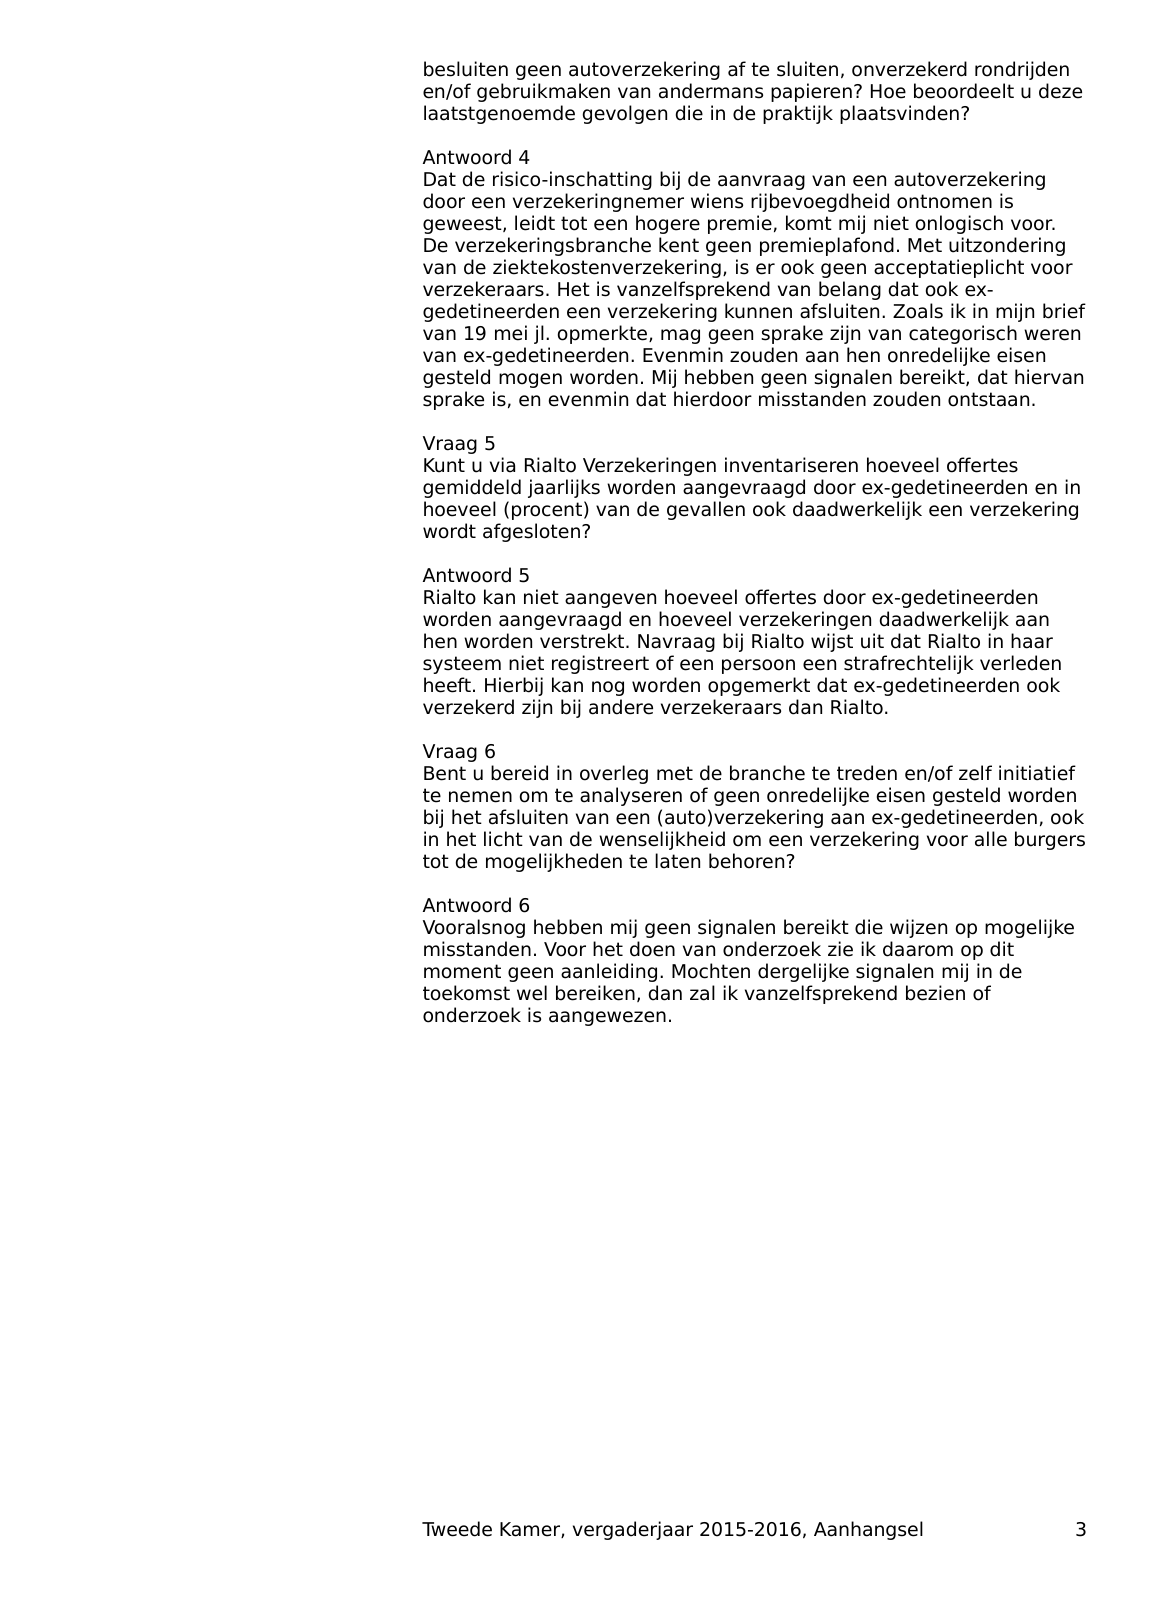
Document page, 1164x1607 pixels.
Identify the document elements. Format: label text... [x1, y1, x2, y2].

text Vraag 5 [422, 433, 1087, 455]
text Dat de risico-inschatting bij de aanvraag van een autoverzekering door een verzekeringnemer wiens rijbevoegdheid ontnomen is geweest, leidt tot een hogere premie, komt mij niet onlogisch voor. De verzekeringsbranche kent geen premieplafond. Met uitzondering van de ziektekostenverzekering, is er ook geen acceptatieplicht voor verzekeraars. Het is vanzelfsprekend van belang dat ook ex-gedetineerden een verzekering kunnen afsluiten. Zoals ik in mijn brief van 19 mei jl. opmerkte, mag geen sprake zijn van categorisch weren van ex-gedetineerden. Evenmin zouden aan hen onredelijke eisen gesteld mogen worden. Mij hebben geen signalen bereikt, dat hiervan sprake is, en evenmin dat hierdoor misstanden zouden ontstaan. [422, 169, 1087, 411]
text besluiten geen autoverzekering af te sluiten, onverzekerd rondrijden en/of gebruikmaken van andermans papieren? Hoe beoordeelt u deze laatstgenoemde gevolgen die in de praktijk plaatsvinden? [422, 59, 1087, 125]
text Antwoord 6 [422, 895, 1087, 917]
text Bent u bereid in overleg met de branche te treden en/of zelf initiatief te nemen om te analyseren of geen onredelijke eisen gesteld worden bij het afsluiten van een (auto)verzekering aan ex-gedetineerden, ook in het licht van de wenselijkheid om een verzekering voor alle burgers tot de mogelijkheden te laten behoren? [422, 763, 1087, 873]
text Vraag 6 [422, 741, 1087, 763]
text Antwoord 5 [422, 565, 1087, 587]
text Vooralsnog hebben mij geen signalen bereikt die wijzen op mogelijke misstanden. Voor het doen van onderzoek zie ik daarom op dit moment geen aanleiding. Mochten dergelijke signalen mij in de toekomst wel bereiken, dan zal ik vanzelfsprekend bezien of onderzoek is aangewezen. [422, 917, 1087, 1027]
text Antwoord 4 [422, 147, 1087, 169]
text Rialto kan niet aangeven hoeveel offertes door ex-gedetineerden worden aangevraagd en hoeveel verzekeringen daadwerkelijk aan hen worden verstrekt. Navraag bij Rialto wijst uit dat Rialto in haar systeem niet registreert of een persoon een strafrechtelijk verleden heeft. Hierbij kan nog worden opgemerkt dat ex-gedetineerden ook verzekerd zijn bij andere verzekeraars dan Rialto. [422, 587, 1087, 719]
text Kunt u via Rialto Verzekeringen inventariseren hoeveel offertes gemiddeld jaarlijks worden aangevraagd door ex-gedetineerden en in hoeveel (procent) van de gevallen ook daadwerkelijk een verzekering wordt afgesloten? [422, 455, 1087, 543]
